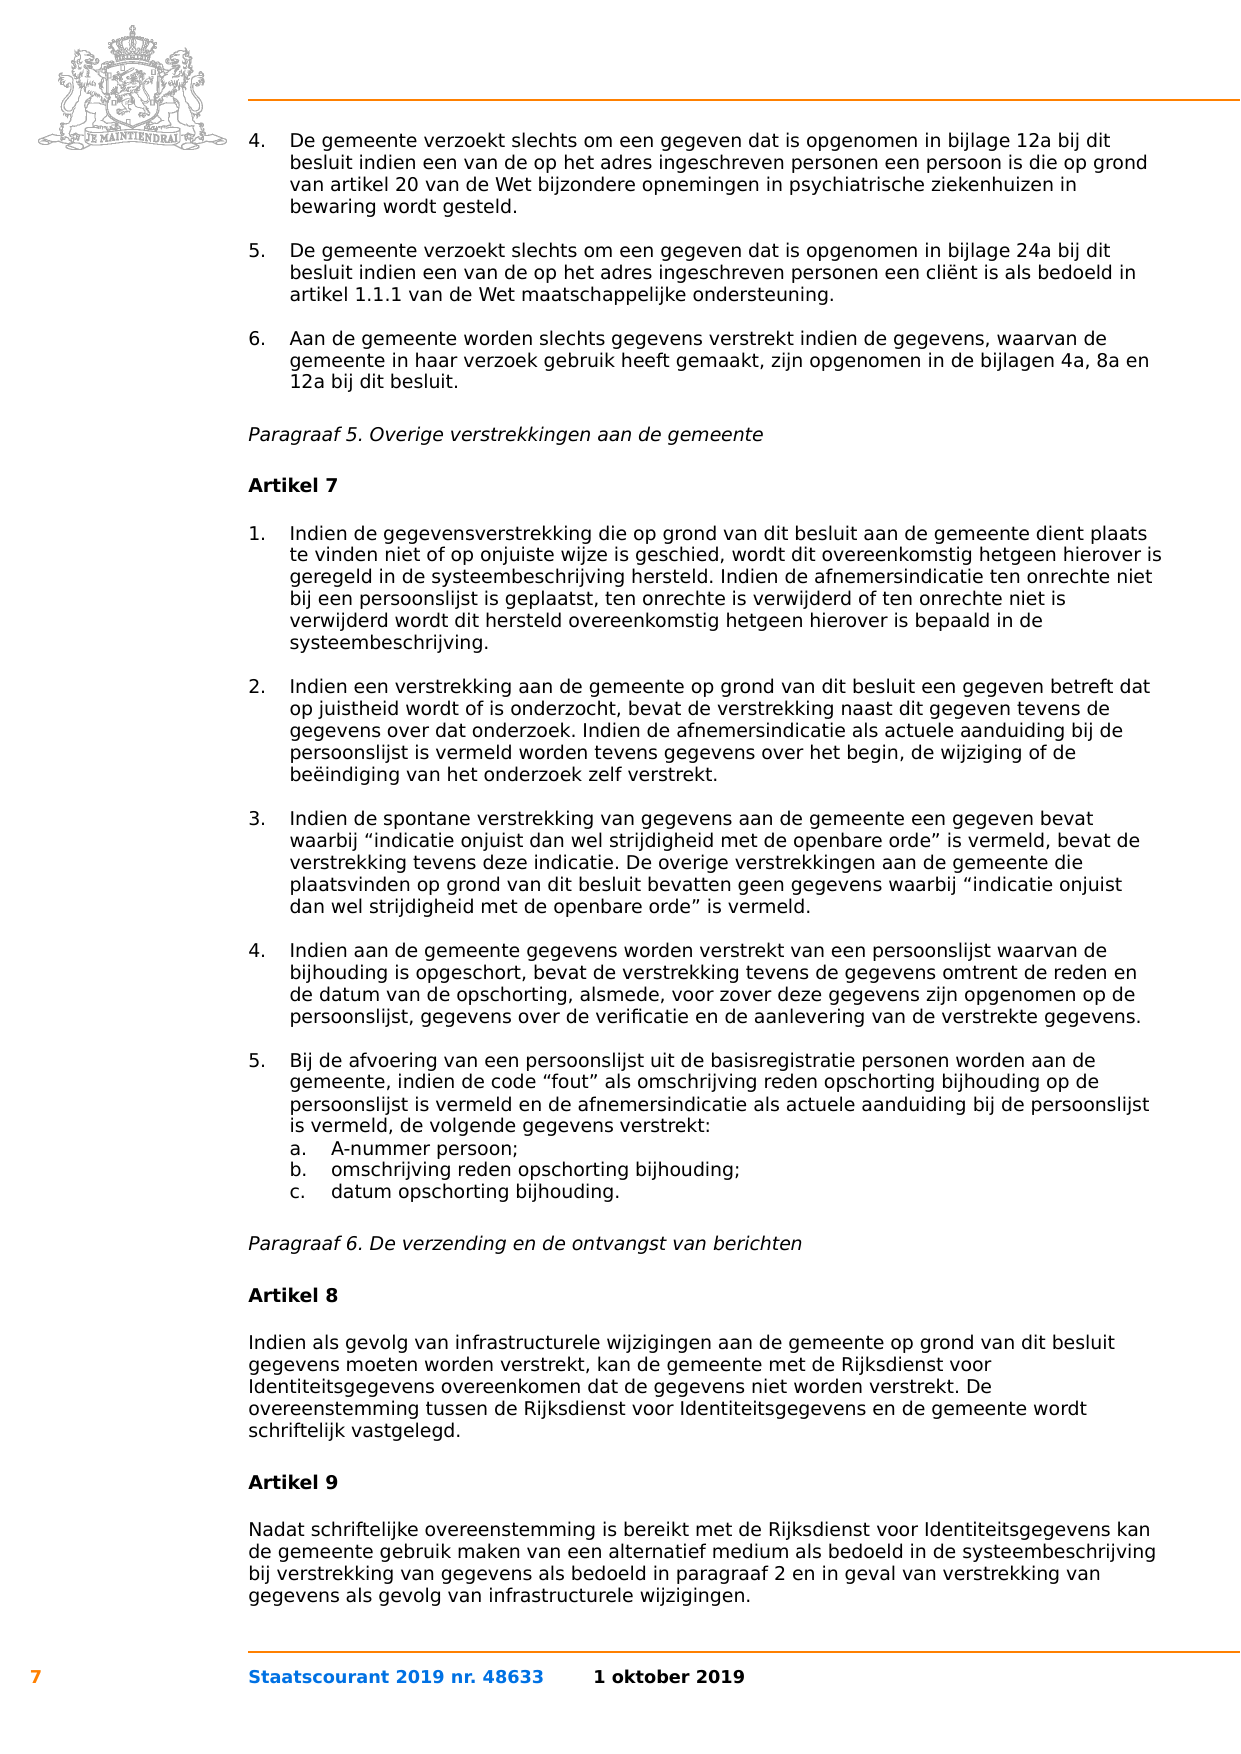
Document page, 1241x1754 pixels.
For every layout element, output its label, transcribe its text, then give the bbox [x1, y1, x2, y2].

subtitle Artikel 7 [248, 475, 1163, 497]
text c. datum opschorting bijhouding. [289, 1181, 1163, 1203]
text 5. Bij de afvoering van een persoonslijst uit de basisregistratie personen worden aan de gemeente, indien de code “fout” als omschrijving reden opschorting bijhouding op de persoonslijst is vermeld en de afnemersindicatie als actuele aanduiding bij de persoonslijst is vermeld, de volgende gegevens verstrekt: [248, 1049, 1163, 1137]
text 3. Indien de spontane verstrekking van gegevens aan de gemeente een gegeven bevat waarbij “indicatie onjuist dan wel strijdigheid met de openbare orde” is vermeld, bevat de verstrekking tevens deze indicatie. De overige verstrekkingen aan de gemeente die plaatsvinden op grond van dit besluit bevatten geen gegevens waarbij “indicatie onjuist dan wel strijdigheid met de openbare orde” is vermeld. [248, 808, 1163, 918]
text 4. Indien aan de gemeente gegevens worden verstrekt van een persoonslijst waarvan de bijhouding is opgeschort, bevat de verstrekking tevens de gegevens omtrent de reden en de datum van de opschorting, alsmede, voor zover deze gegevens zijn opgenomen op de persoonslijst, gegevens over de verificatie en de aanlevering van de verstrekte gegevens. [248, 940, 1163, 1028]
text 4. De gemeente verzoekt slechts om een gegeven dat is opgenomen in bijlage 12a bij dit besluit indien een van de op het adres ingeschreven personen een persoon is die op grond van artikel 20 van de Wet bijzondere opnemingen in psychiatrische ziekenhuizen in bewaring wordt gesteld. [248, 130, 1163, 218]
text 1. Indien de gegevensverstrekking die op grond van dit besluit aan de gemeente dient plaats te vinden niet of op onjuiste wijze is geschied, wordt dit overeenkomstig hetgeen hierover is geregeld in de systeembeschrijving hersteld. Indien de afnemersindicatie ten onrechte niet bij een persoonslijst is geplaatst, ten onrechte is verwijderd of ten onrechte niet is verwijderd wordt dit hersteld overeenkomstig hetgeen hierover is bepaald in de systeembeschrijving. [248, 522, 1163, 654]
text Indien als gevolg van infrastructurele wijzigingen aan de gemeente op grond van dit besluit gegevens moeten worden verstrekt, kan de gemeente met de Rijksdienst voor Identiteitsgegevens overeenkomen dat de gegevens niet worden verstrekt. De overeenstemming tussen de Rijksdienst voor Identiteitsgegevens en de gemeente wordt schriftelijk vastgelegd. [248, 1332, 1163, 1442]
subtitle Paragraaf 5. Overige verstrekkingen aan de gemeente [248, 423, 1163, 445]
picture [38, 25, 227, 150]
subtitle Artikel 9 [248, 1472, 1163, 1494]
subtitle Paragraaf 6. De verzending en de ontvangst van berichten [248, 1233, 1163, 1255]
text b. omschrijving reden opschorting bijhouding; [289, 1159, 1163, 1181]
subtitle Artikel 8 [248, 1285, 1163, 1307]
text 2. Indien een verstrekking aan de gemeente op grond van dit besluit een gegeven betreft dat op juistheid wordt of is onderzocht, bevat de verstrekking naast dit gegeven tevens de gegevens over dat onderzoek. Indien de afnemersindicatie als actuele aanduiding bij de persoonslijst is vermeld worden tevens gegevens over het begin, de wijziging of de beëindiging van het onderzoek zelf verstrekt. [248, 676, 1163, 786]
text Nadat schriftelijke overeenstemming is bereikt met de Rijksdienst voor Identiteitsgegevens kan de gemeente gebruik maken van een alternatief medium als bedoeld in de systeembeschrijving bij verstrekking van gegevens als bedoeld in paragraaf 2 en in geval van verstrekking van gegevens als gevolg van infrastructurele wijzigingen. [248, 1519, 1163, 1607]
text 5. De gemeente verzoekt slechts om een gegeven dat is opgenomen in bijlage 24a bij dit besluit indien een van de op het adres ingeschreven personen een cliënt is als bedoeld in artikel 1.1.1 van de Wet maatschappelijke ondersteuning. [248, 240, 1163, 306]
text a. A-nummer persoon; [289, 1137, 1163, 1159]
text 6. Aan de gemeente worden slechts gegevens verstrekt indien de gegevens, waarvan de gemeente in haar verzoek gebruik heeft gemaakt, zijn opgenomen in de bijlagen 4a, 8a en 12a bij dit besluit. [248, 327, 1163, 393]
